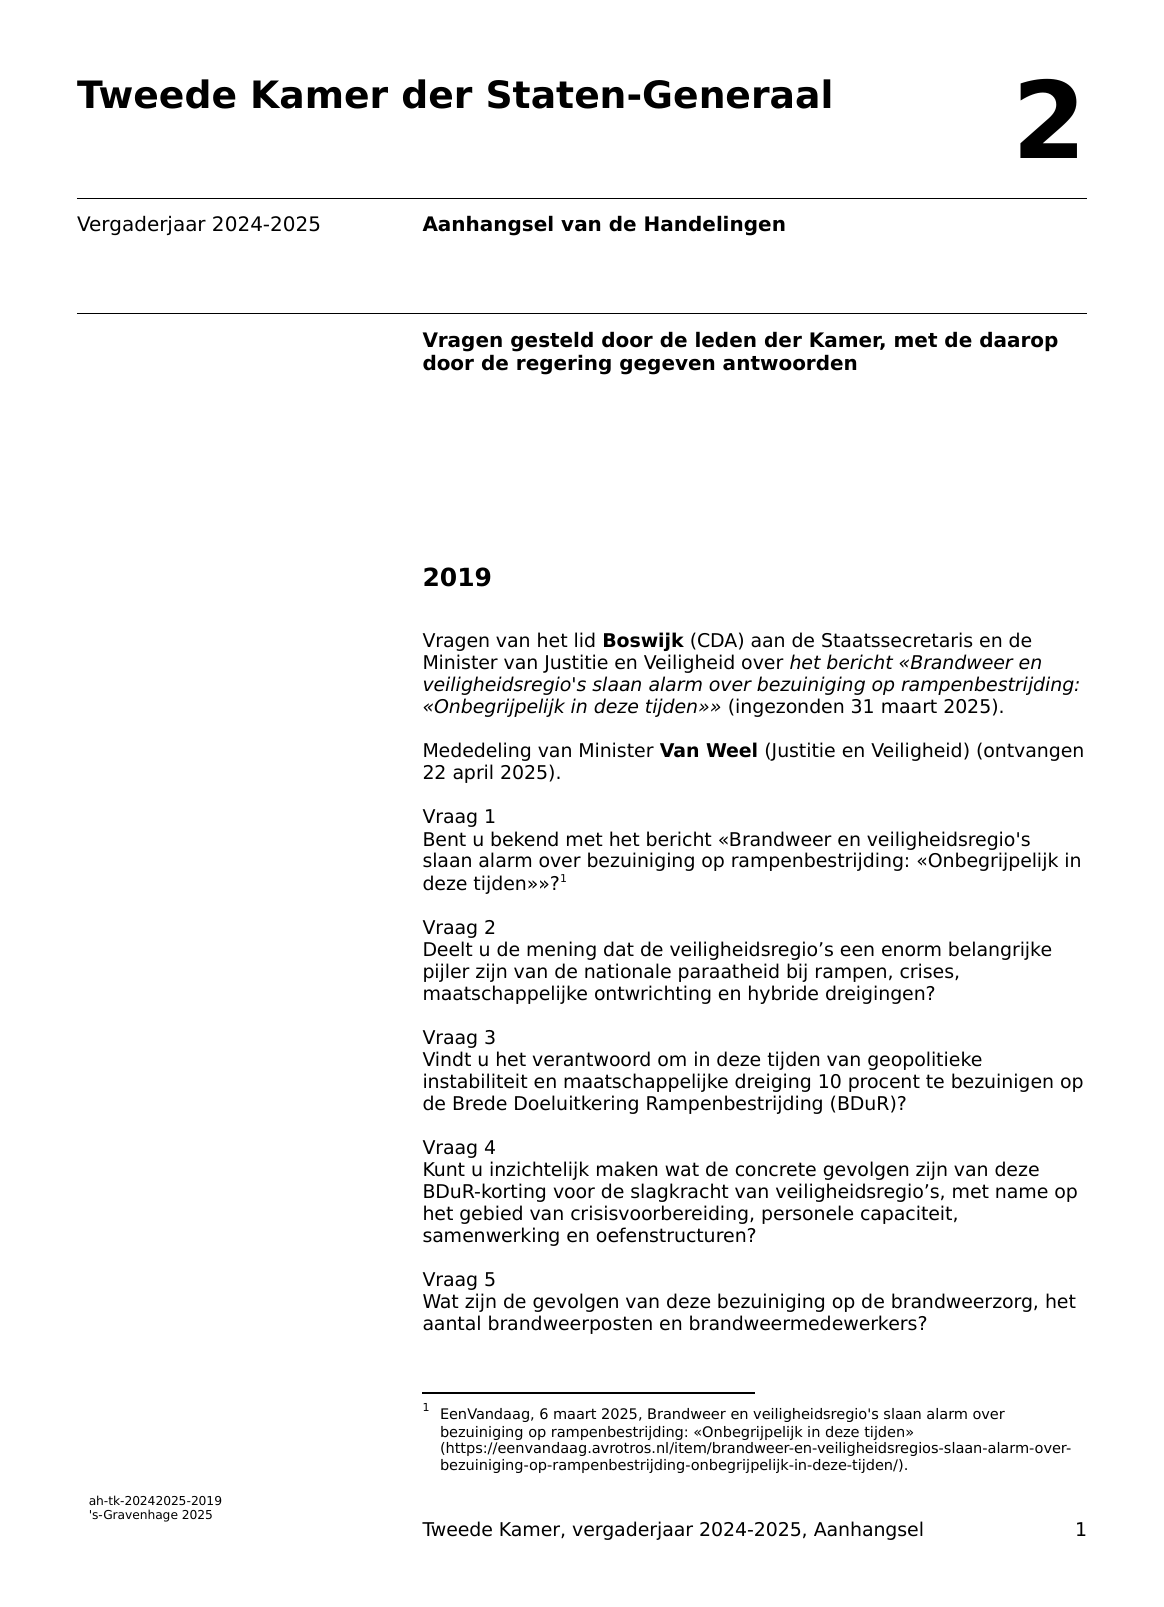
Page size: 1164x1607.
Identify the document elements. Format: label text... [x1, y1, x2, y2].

text Vraag 1 [422, 806, 1087, 828]
text Wat zijn de gevolgen van deze bezuiniging op de brandweerzorg, het aantal brandweerposten en brandweermedewerkers? [422, 1291, 1087, 1335]
text Mededeling van Minister Van Weel (Justitie en Veiligheid) (ontvangen 22 april 2025). [422, 740, 1087, 784]
text Vraag 5 [422, 1269, 1087, 1291]
text Kunt u inzichtelijk maken wat de concrete gevolgen zijn van deze BDuR-korting voor de slagkracht van veiligheidsregio’s, met name op het gebied van crisisvoorbereiding, personele capaciteit, samenwerking en oefenstructuren? [422, 1159, 1087, 1247]
table_cell [77, 314, 422, 375]
text Vraag 4 [422, 1137, 1087, 1159]
text Deelt u de mening dat de veiligheidsregio’s een enorm belangrijke pijler zijn van de nationale paraatheid bij rampen, crises, maatschappelijke ontwrichting en hybride dreigingen? [422, 938, 1087, 1004]
text Vindt u het verantwoord om in deze tijden van geopolitieke instabiliteit en maatschappelijke dreiging 10 procent te bezuinigen op de Brede Doeluitkering Rampenbestrijding (BDuR)? [422, 1049, 1087, 1114]
text EenVandaag, 6 maart 2025, Brandweer en veiligheidsregio's slaan alarm over bezuiniging op rampenbestrijding: «Onbegrijpelijk in deze tijden» (https://eenvandaag.avrotros.nl/item/brandweer-en-veiligheidsregios-slaan-alarm-over-bezuiniging-op-rampenbestrijding-onbegrijpelijk-in-deze-tijden/). [422, 1402, 1087, 1474]
table_cell Vragen gesteld door de leden der Kamer, met de daarop door de regering gegeven antwoorden [422, 314, 1087, 375]
text Vraag 2 [422, 917, 1087, 938]
table_header Tweede Kamer der Staten-Generaal [77, 59, 886, 198]
table_cell Vergaderjaar 2024-2025 [77, 199, 422, 313]
text Vragen van het lid Boswijk (CDA) aan de Staatssecretaris en de Minister van Justitie en Veiligheid over het bericht «Brandweer en veiligheidsregio's slaan alarm over bezuiniging op rampenbestrijding: «Onbegrijpelijk in deze tijden»» (ingezonden 31 maart 2025). [422, 630, 1087, 718]
text Bent u bekend met het bericht «Brandweer en veiligheidsregio's slaan alarm over bezuiniging op rampenbestrijding: «Onbegrijpelijk in deze tijden»»? [422, 828, 1087, 894]
text 2019 [422, 563, 1087, 592]
text 's-Gravenhage 2025 [88, 1508, 323, 1522]
text Vraag 3 [422, 1027, 1087, 1049]
table_cell Aanhangsel van de Handelingen [422, 199, 1087, 313]
text ah-tk-20242025-2019 [88, 1494, 323, 1508]
table_header 2 [886, 59, 1087, 198]
